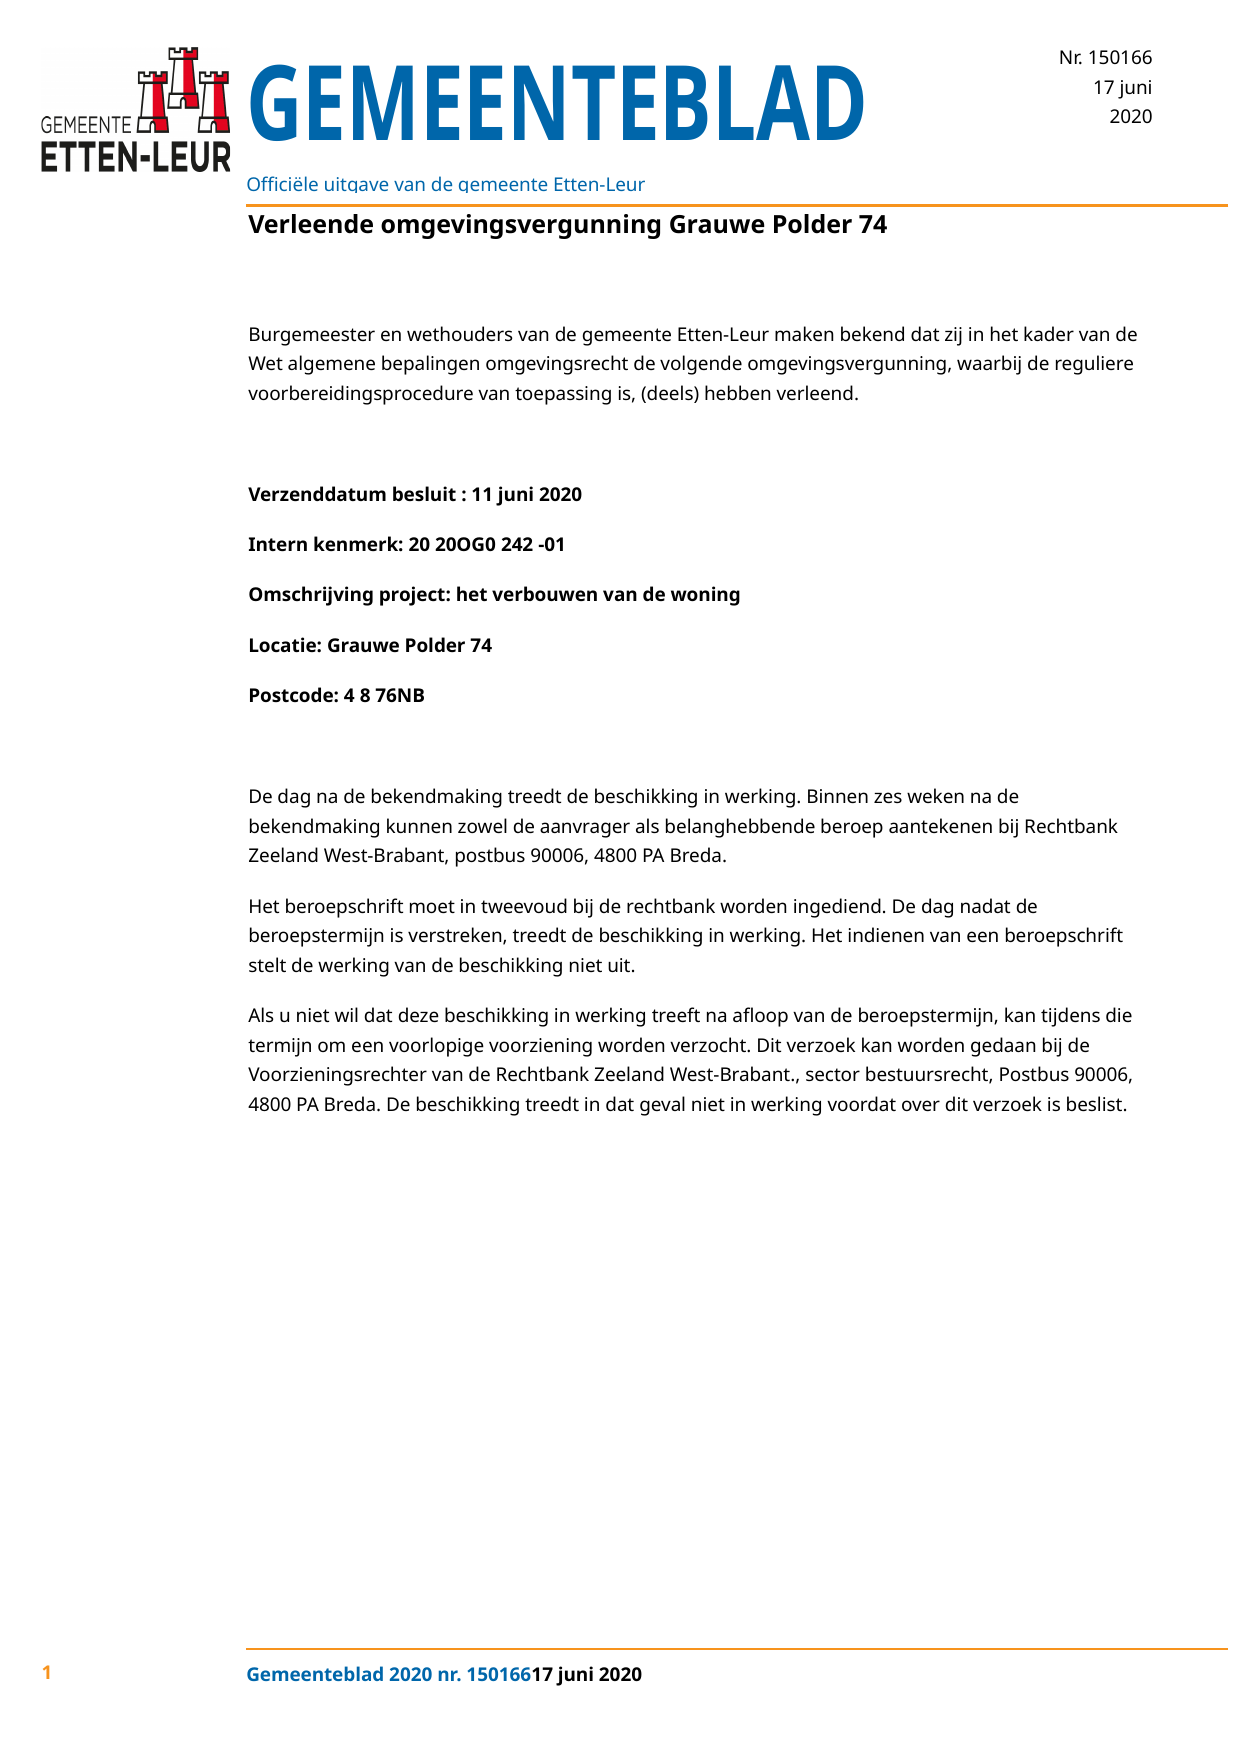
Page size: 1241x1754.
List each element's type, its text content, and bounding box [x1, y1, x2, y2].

text Het beroepschrift moet in tweevoud bij de rechtbank worden ingediend. De dag nadat de beroepstermijn is verstreken, treedt de beschikking in werking. Het indienen van een beroepschrift stelt de werking van de beschikking niet uit. [248, 893, 1152, 978]
text Locatie: Grauwe Polder 74 [248, 632, 1152, 658]
picture [41, 47, 231, 172]
text Postcode: 4 8 76NB [248, 682, 1152, 708]
text Intern kenmerk: 20 20OG0 242 -01 [248, 531, 1152, 557]
text De dag na de bekendmaking treedt de beschikking in werking. Binnen zes weken na de bekendmaking kunnen zowel de aanvrager als belanghebbende beroep aantekenen bij Rechtbank Zeeland West-Brabant, postbus 90006, 4800 PA Breda. [248, 783, 1152, 868]
text Verzenddatum besluit : 11 juni 2020 [248, 481, 1152, 506]
text Verleende omgevingsvergunning Grauwe Polder 74 [248, 207, 1152, 241]
text Als u niet wil dat deze beschikking in werking treeft na afloop van de beroepstermijn, kan tijdens die termijn om een voorlopige voorziening worden verzocht. Dit verzoek kan worden gedaan bij de Voorzieningsrechter van de Rechtbank Zeeland West-Brabant., sector bestuursrecht, Postbus 90006, 4800 PA Breda. De beschikking treedt in dat geval niet in werking voordat over dit verzoek is beslist. [248, 1002, 1152, 1117]
text Omschrijving project: het verbouwen van de woning [248, 582, 1152, 607]
text Burgemeester en wethouders van de gemeente Etten-Leur maken bekend dat zij in het kader van de Wet algemene bepalingen omgevingsrecht de volgende omgevingsvergunning, waarbij de reguliere voorbereidingsprocedure van toepassing is, (deels) hebben verleend. [248, 321, 1152, 406]
